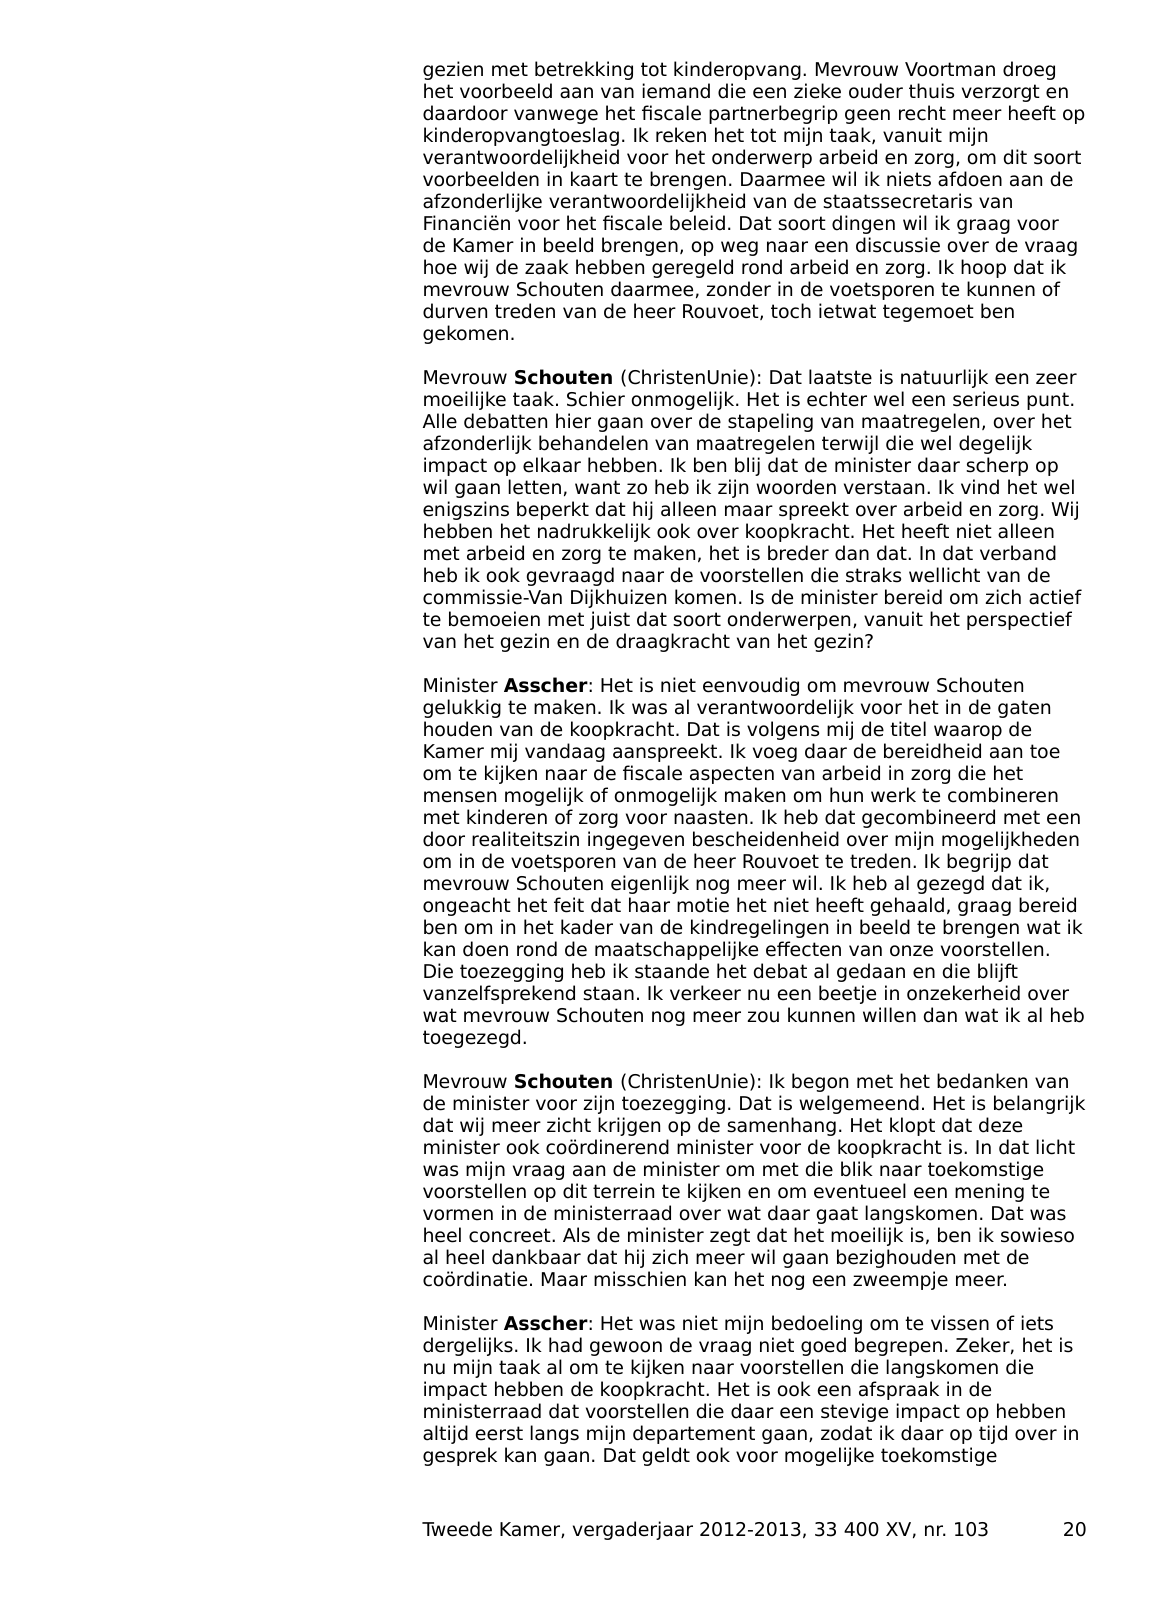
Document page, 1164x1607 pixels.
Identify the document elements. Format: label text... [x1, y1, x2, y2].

text gezien met betrekking tot kinderopvang. Mevrouw Voortman droeg het voorbeeld aan van iemand die een zieke ouder thuis verzorgt en daardoor vanwege het fiscale partnerbegrip geen recht meer heeft op kinderopvangtoeslag. Ik reken het tot mijn taak, vanuit mijn verantwoordelijkheid voor het onderwerp arbeid en zorg, om dit soort voorbeelden in kaart te brengen. Daarmee wil ik niets afdoen aan de afzonderlijke verantwoordelijkheid van de staatssecretaris van Financiën voor het fiscale beleid. Dat soort dingen wil ik graag voor de Kamer in beeld brengen, op weg naar een discussie over de vraag hoe wij de zaak hebben geregeld rond arbeid en zorg. Ik hoop dat ik mevrouw Schouten daarmee, zonder in de voetsporen te kunnen of durven treden van de heer Rouvoet, toch ietwat tegemoet ben gekomen. [422, 59, 1087, 345]
text Minister Asscher: Het is niet eenvoudig om mevrouw Schouten gelukkig te maken. Ik was al verantwoordelijk voor het in de gaten houden van de koopkracht. Dat is volgens mij de titel waarop de Kamer mij vandaag aanspreekt. Ik voeg daar de bereidheid aan toe om te kijken naar de fiscale aspecten van arbeid in zorg die het mensen mogelijk of onmogelijk maken om hun werk te combineren met kinderen of zorg voor naasten. Ik heb dat gecombineerd met een door realiteitszin ingegeven bescheidenheid over mijn mogelijkheden om in de voetsporen van de heer Rouvoet te treden. Ik begrijp dat mevrouw Schouten eigenlijk nog meer wil. Ik heb al gezegd dat ik, ongeacht het feit dat haar motie het niet heeft gehaald, graag bereid ben om in het kader van de kindregelingen in beeld te brengen wat ik kan doen rond de maatschappelijke effecten van onze voorstellen. Die toezegging heb ik staande het debat al gedaan en die blijft vanzelfsprekend staan. Ik verkeer nu een beetje in onzekerheid over wat mevrouw Schouten nog meer zou kunnen willen dan wat ik al heb toegezegd. [422, 675, 1087, 1048]
text Mevrouw Schouten (ChristenUnie): Ik begon met het bedanken van de minister voor zijn toezegging. Dat is welgemeend. Het is belangrijk dat wij meer zicht krijgen op de samenhang. Het klopt dat deze minister ook coördinerend minister voor de koopkracht is. In dat licht was mijn vraag aan de minister om met die blik naar toekomstige voorstellen op dit terrein te kijken en om eventueel een mening te vormen in de ministerraad over wat daar gaat langskomen. Dat was heel concreet. Als de minister zegt dat het moeilijk is, ben ik sowieso al heel dankbaar dat hij zich meer wil gaan bezighouden met de coördinatie. Maar misschien kan het nog een zweempje meer. [422, 1071, 1087, 1291]
text Mevrouw Schouten (ChristenUnie): Dat laatste is natuurlijk een zeer moeilijke taak. Schier onmogelijk. Het is echter wel een serieus punt. Alle debatten hier gaan over de stapeling van maatregelen, over het afzonderlijk behandelen van maatregelen terwijl die wel degelijk impact op elkaar hebben. Ik ben blij dat de minister daar scherp op wil gaan letten, want zo heb ik zijn woorden verstaan. Ik vind het wel enigszins beperkt dat hij alleen maar spreekt over arbeid en zorg. Wij hebben het nadrukkelijk ook over koopkracht. Het heeft niet alleen met arbeid en zorg te maken, het is breder dan dat. In dat verband heb ik ook gevraagd naar de voorstellen die straks wellicht van de commissie-Van Dijkhuizen komen. Is de minister bereid om zich actief te bemoeien met juist dat soort onderwerpen, vanuit het perspectief van het gezin en de draagkracht van het gezin? [422, 367, 1087, 653]
text Minister Asscher: Het was niet mijn bedoeling om te vissen of iets dergelijks. Ik had gewoon de vraag niet goed begrepen. Zeker, het is nu mijn taak al om te kijken naar voorstellen die langskomen die impact hebben de koopkracht. Het is ook een afspraak in de ministerraad dat voorstellen die daar een stevige impact op hebben altijd eerst langs mijn departement gaan, zodat ik daar op tijd over in gesprek kan gaan. Dat geldt ook voor mogelijke toekomstige [422, 1313, 1087, 1467]
